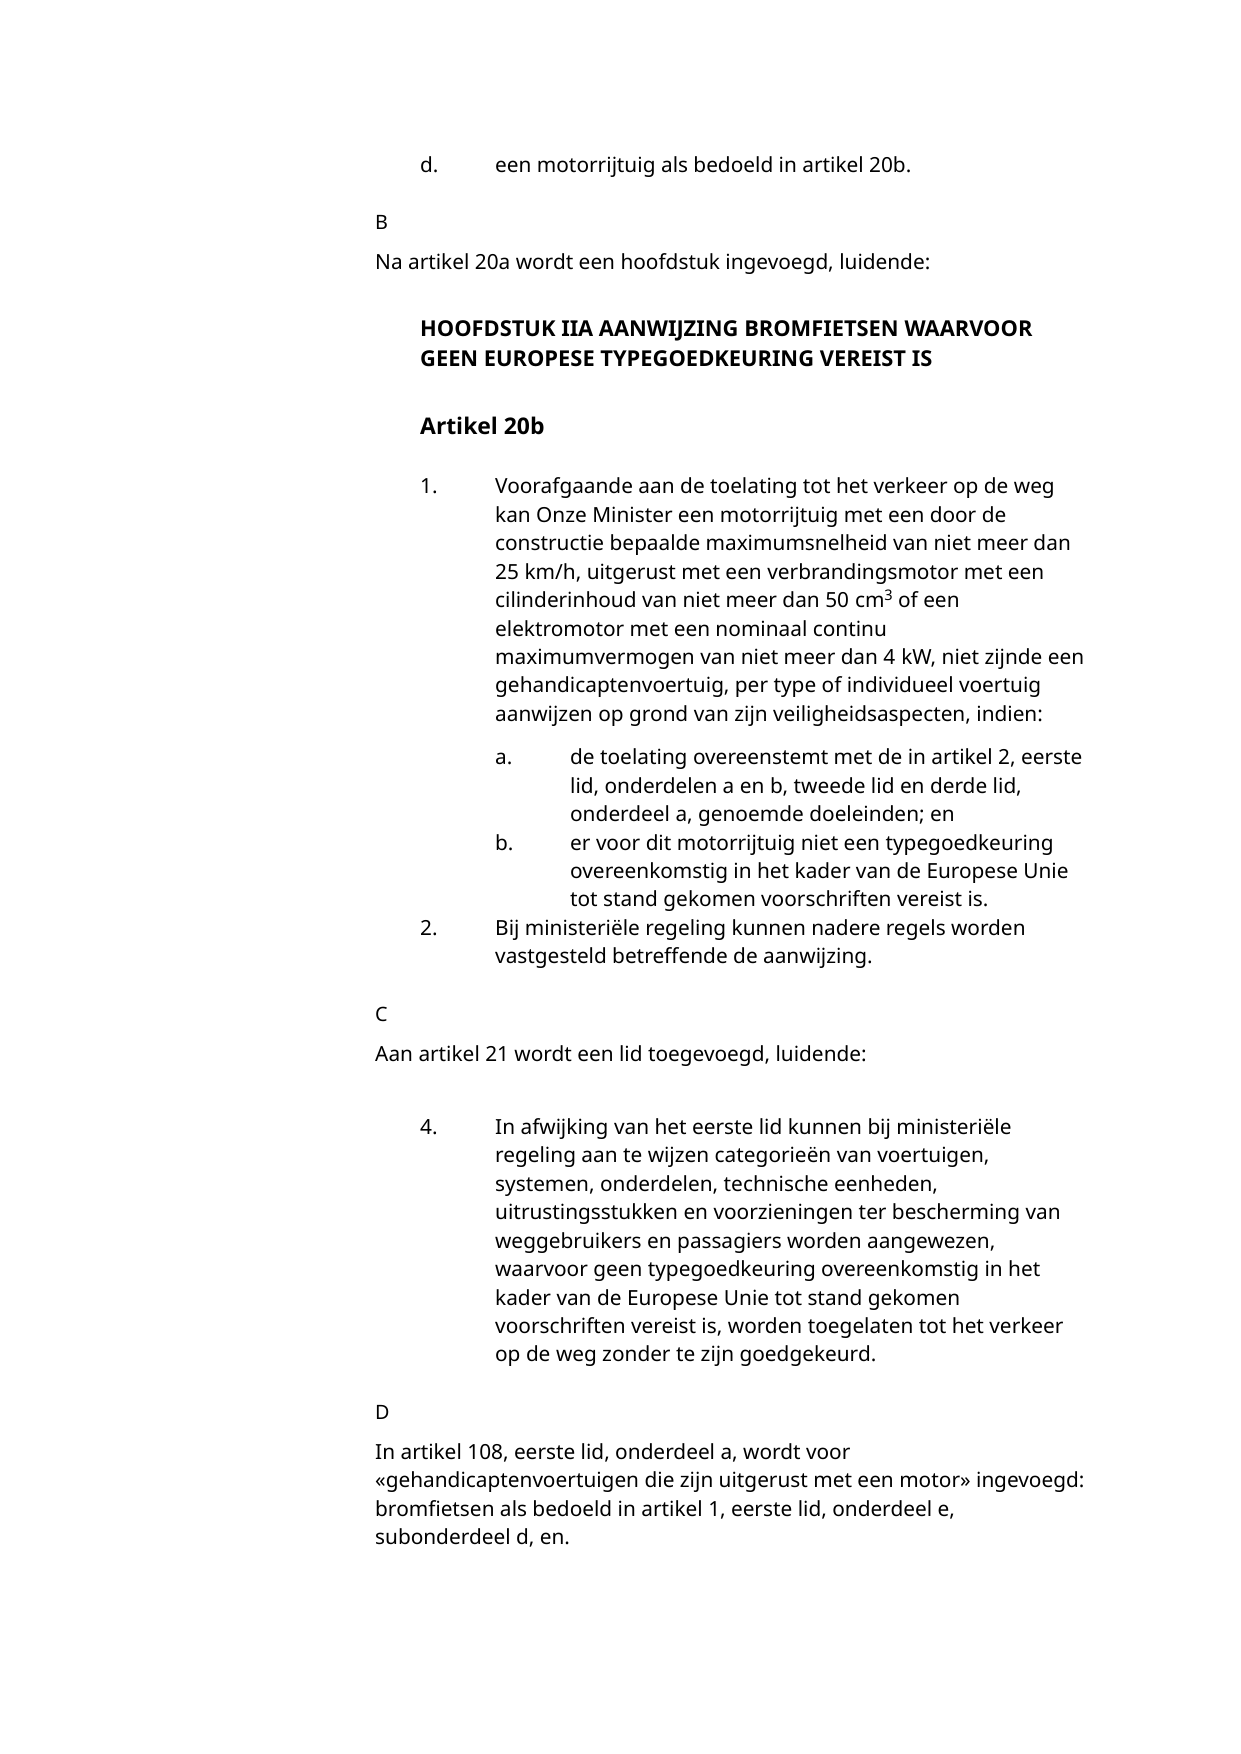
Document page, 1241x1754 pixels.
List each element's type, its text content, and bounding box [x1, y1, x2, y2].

list Bij ministeriële regeling kunnen nadere regels worden vastgesteld betreffende de aanwijzing. [420, 913, 1090, 970]
text Na artikel 20a wordt een hoofdstuk ingevoegd, luidende: [375, 247, 1090, 276]
text B [375, 208, 1090, 235]
list In afwijking van het eerste lid kunnen bij ministeriële regeling aan te wijzen categorieën van voertuigen, systemen, onderdelen, technische eenheden, uitrustingsstukken en voorzieningen ter bescherming van weggebruikers en passagiers worden aangewezen, waarvoor geen typegoedkeuring overeenkomstig in het kader van de Europese Unie tot stand gekomen voorschriften vereist is, worden toegelaten tot het verkeer op de weg zonder te zijn goedgekeurd. [420, 1112, 1090, 1368]
text Aan artikel 21 wordt een lid toegevoegd, luidende: [375, 1039, 1090, 1067]
text D [375, 1398, 1090, 1425]
subtitle Artikel 20b [420, 410, 1090, 441]
text C [375, 1000, 1090, 1027]
list de toelating overeenstemt met de in artikel 2, eerste lid, onderdelen a en b, tweede lid en derde lid, onderdeel a, genoemde doeleinden; en [495, 742, 1090, 828]
subtitle HOOFDSTUK IIA AANWIJZING BROMFIETSEN WAARVOOR GEEN EUROPESE TYPEGOEDKEURING VEREIST IS [420, 313, 1090, 373]
list een motorrijtuig als bedoeld in artikel 20b. [420, 150, 1090, 178]
list Voorafgaande aan de toelating tot het verkeer op de weg kan Onze Minister een motorrijtuig met een door de constructie bepaalde maximumsnelheid van niet meer dan 25 km/h, uitgerust met een verbrandingsmotor met een cilinderinhoud van niet meer dan 50 cm3 of een elektromotor met een nominaal continu maximumvermogen van niet meer dan 4 kW, niet zijnde een gehandicaptenvoertuig, per type of individueel voertuig aanwijzen op grond van zijn veiligheidsaspecten, indien: [420, 471, 1090, 727]
list er voor dit motorrijtuig niet een typegoedkeuring overeenkomstig in het kader van de Europese Unie tot stand gekomen voorschriften vereist is. [495, 828, 1090, 913]
text In artikel 108, eerste lid, onderdeel a, wordt voor «gehandicaptenvoertuigen die zijn uitgerust met een motor» ingevoegd: bromfietsen als bedoeld in artikel 1, eerste lid, onderdeel e, subonderdeel d, en. [375, 1437, 1090, 1551]
